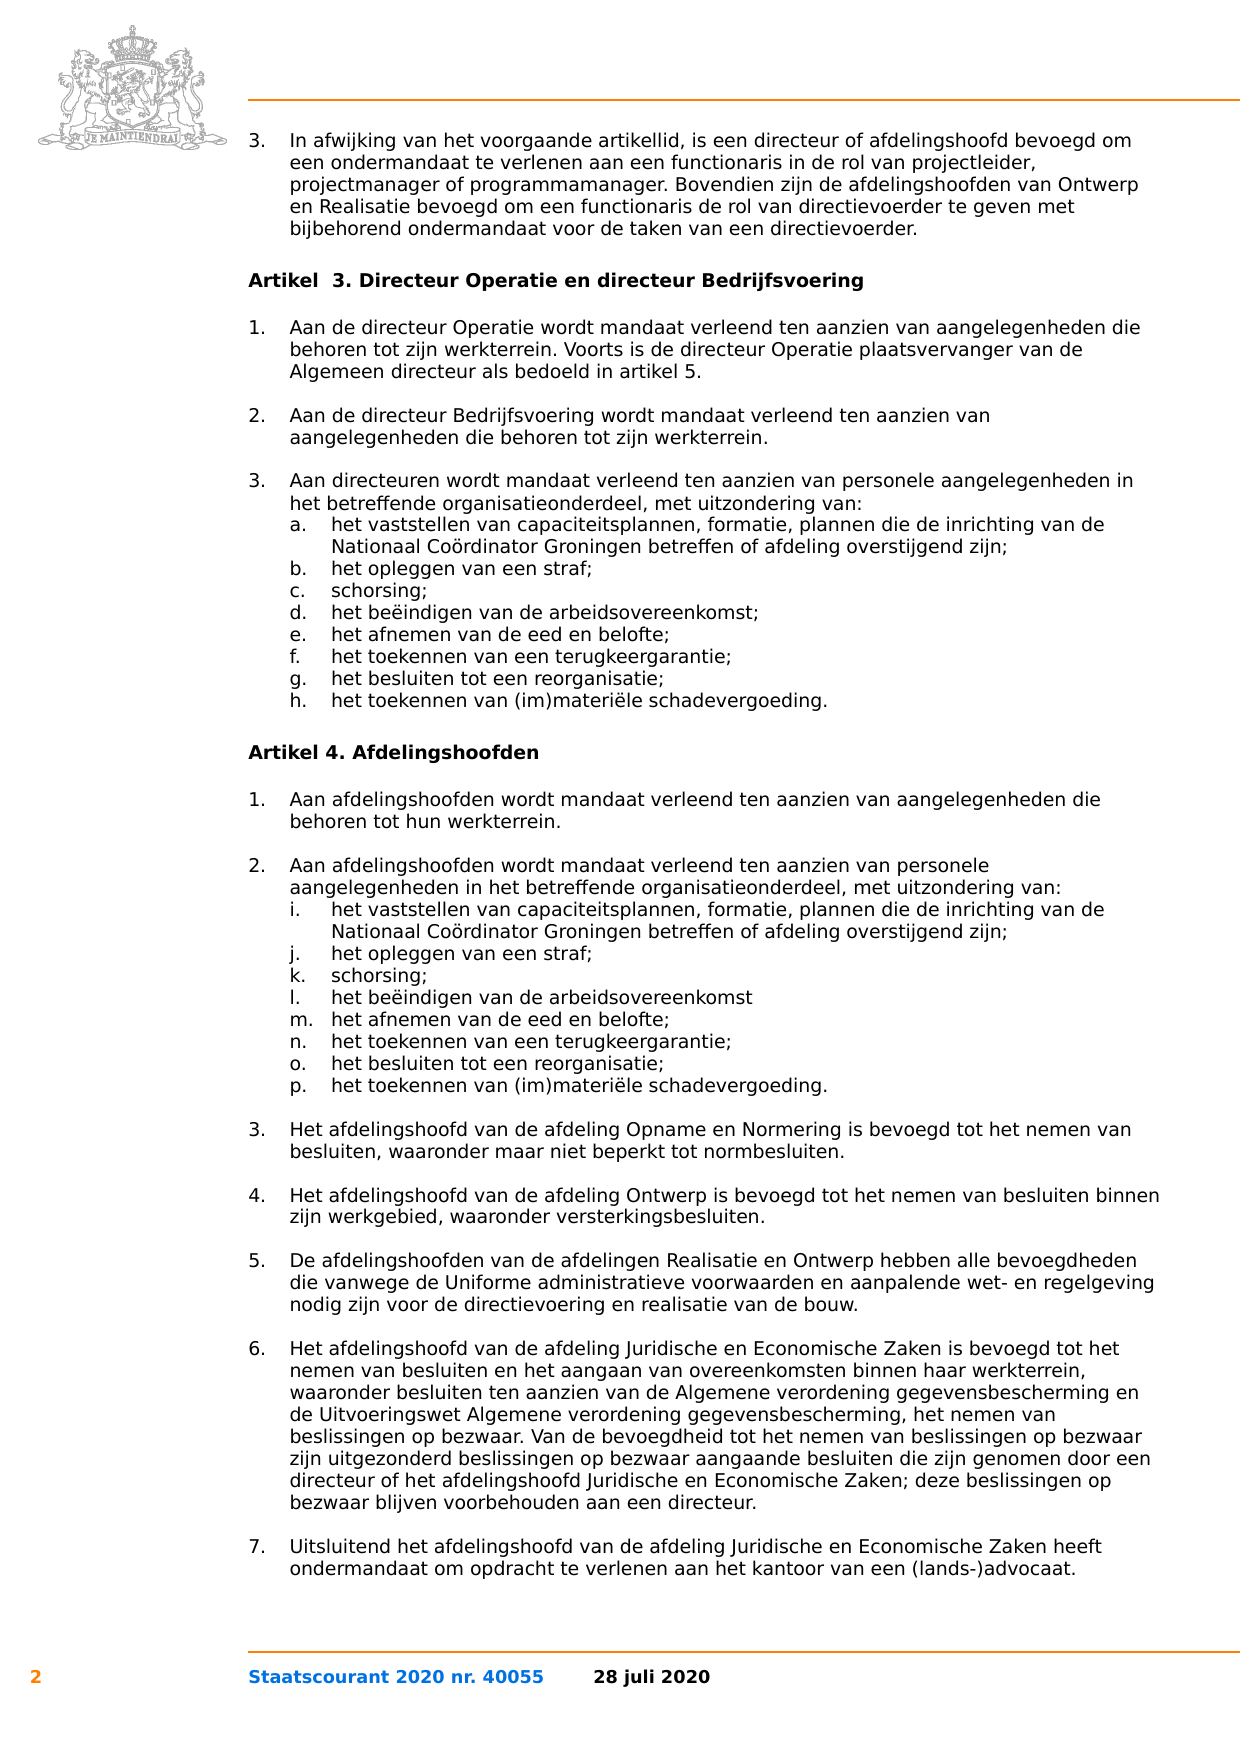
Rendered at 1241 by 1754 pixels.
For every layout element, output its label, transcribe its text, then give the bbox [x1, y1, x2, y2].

text 4. Het afdelingshoofd van de afdeling Ontwerp is bevoegd tot het nemen van besluiten binnen zijn werkgebied, waaronder versterkingsbesluiten. [248, 1184, 1163, 1228]
text 1. Aan afdelingshoofden wordt mandaat verleend ten aanzien van aangelegenheden die behoren tot hun werkterrein. [248, 789, 1163, 833]
text m. het afnemen van de eed en belofte; [289, 1009, 1163, 1031]
text p. het toekennen van (im)materiële schadevergoeding. [289, 1075, 1163, 1097]
text j. het opleggen van een straf; [289, 943, 1163, 965]
text b. het opleggen van een straf; [289, 558, 1163, 580]
text e. het afnemen van de eed en belofte; [289, 624, 1163, 646]
text l. het beëindigen van de arbeidsovereenkomst [289, 987, 1163, 1009]
text d. het beëindigen van de arbeidsovereenkomst; [289, 602, 1163, 624]
text 3. Het afdelingshoofd van de afdeling Opname en Normering is bevoegd tot het nemen van besluiten, waaronder maar niet beperkt tot normbesluiten. [248, 1119, 1163, 1163]
text 3. In afwijking van het voorgaande artikellid, is een directeur of afdelingshoofd bevoegd om een ondermandaat te verlenen aan een functionaris in de rol van projectleider, projectmanager of programmamanager. Bovendien zijn de afdelingshoofden van Ontwerp en Realisatie bevoegd om een functionaris de rol van directievoerder te geven met bijbehorend ondermandaat voor de taken van een directievoerder. [248, 130, 1163, 240]
text 2. Aan afdelingshoofden wordt mandaat verleend ten aanzien van personele aangelegenheden in het betreffende organisatieonderdeel, met uitzondering van: [248, 855, 1163, 899]
text i. het vaststellen van capaciteitsplannen, formatie, plannen die de inrichting van de Nationaal Coördinator Groningen betreffen of afdeling overstijgend zijn; [289, 899, 1163, 943]
text 2. Aan de directeur Bedrijfsvoering wordt mandaat verleend ten aanzien van aangelegenheden die behoren tot zijn werkterrein. [248, 404, 1163, 448]
text 1. Aan de directeur Operatie wordt mandaat verleend ten aanzien van aangelegenheden die behoren tot zijn werkterrein. Voorts is de directeur Operatie plaatsvervanger van de Algemeen directeur als bedoeld in artikel 5. [248, 317, 1163, 383]
text c. schorsing; [289, 580, 1163, 602]
subtitle Artikel 4. Afdelingshoofden [248, 742, 1163, 764]
text h. het toekennen van (im)materiële schadevergoeding. [289, 690, 1163, 712]
text 7. Uitsluitend het afdelingshoofd van de afdeling Juridische en Economische Zaken heeft ondermandaat om opdracht te verlenen aan het kantoor van een (lands-)advocaat. [248, 1536, 1163, 1580]
text n. het toekennen van een terugkeergarantie; [289, 1031, 1163, 1053]
text 6. Het afdelingshoofd van de afdeling Juridische en Economische Zaken is bevoegd tot het nemen van besluiten en het aangaan van overeenkomsten binnen haar werkterrein, waaronder besluiten ten aanzien van de Algemene verordening gegevensbescherming en de Uitvoeringswet Algemene verordening gegevensbescherming, het nemen van beslissingen op bezwaar. Van de bevoegdheid tot het nemen van beslissingen op bezwaar zijn uitgezonderd beslissingen op bezwaar aangaande besluiten die zijn genomen door een directeur of het afdelingshoofd Juridische en Economische Zaken; deze beslissingen op bezwaar blijven voorbehouden aan een directeur. [248, 1338, 1163, 1514]
subtitle Artikel 3. Directeur Operatie en directeur Bedrijfsvoering [248, 270, 1163, 292]
text k. schorsing; [289, 965, 1163, 987]
text f. het toekennen van een terugkeergarantie; [289, 646, 1163, 668]
text 5. De afdelingshoofden van de afdelingen Realisatie en Ontwerp hebben alle bevoegdheden die vanwege de Uniforme administratieve voorwaarden en aanpalende wet- en regelgeving nodig zijn voor de directievoering en realisatie van de bouw. [248, 1250, 1163, 1316]
text 3. Aan directeuren wordt mandaat verleend ten aanzien van personele aangelegenheden in het betreffende organisatieonderdeel, met uitzondering van: [248, 470, 1163, 514]
picture [38, 25, 227, 150]
text o. het besluiten tot een reorganisatie; [289, 1053, 1163, 1075]
text a. het vaststellen van capaciteitsplannen, formatie, plannen die de inrichting van de Nationaal Coördinator Groningen betreffen of afdeling overstijgend zijn; [289, 514, 1163, 558]
text g. het besluiten tot een reorganisatie; [289, 668, 1163, 690]
